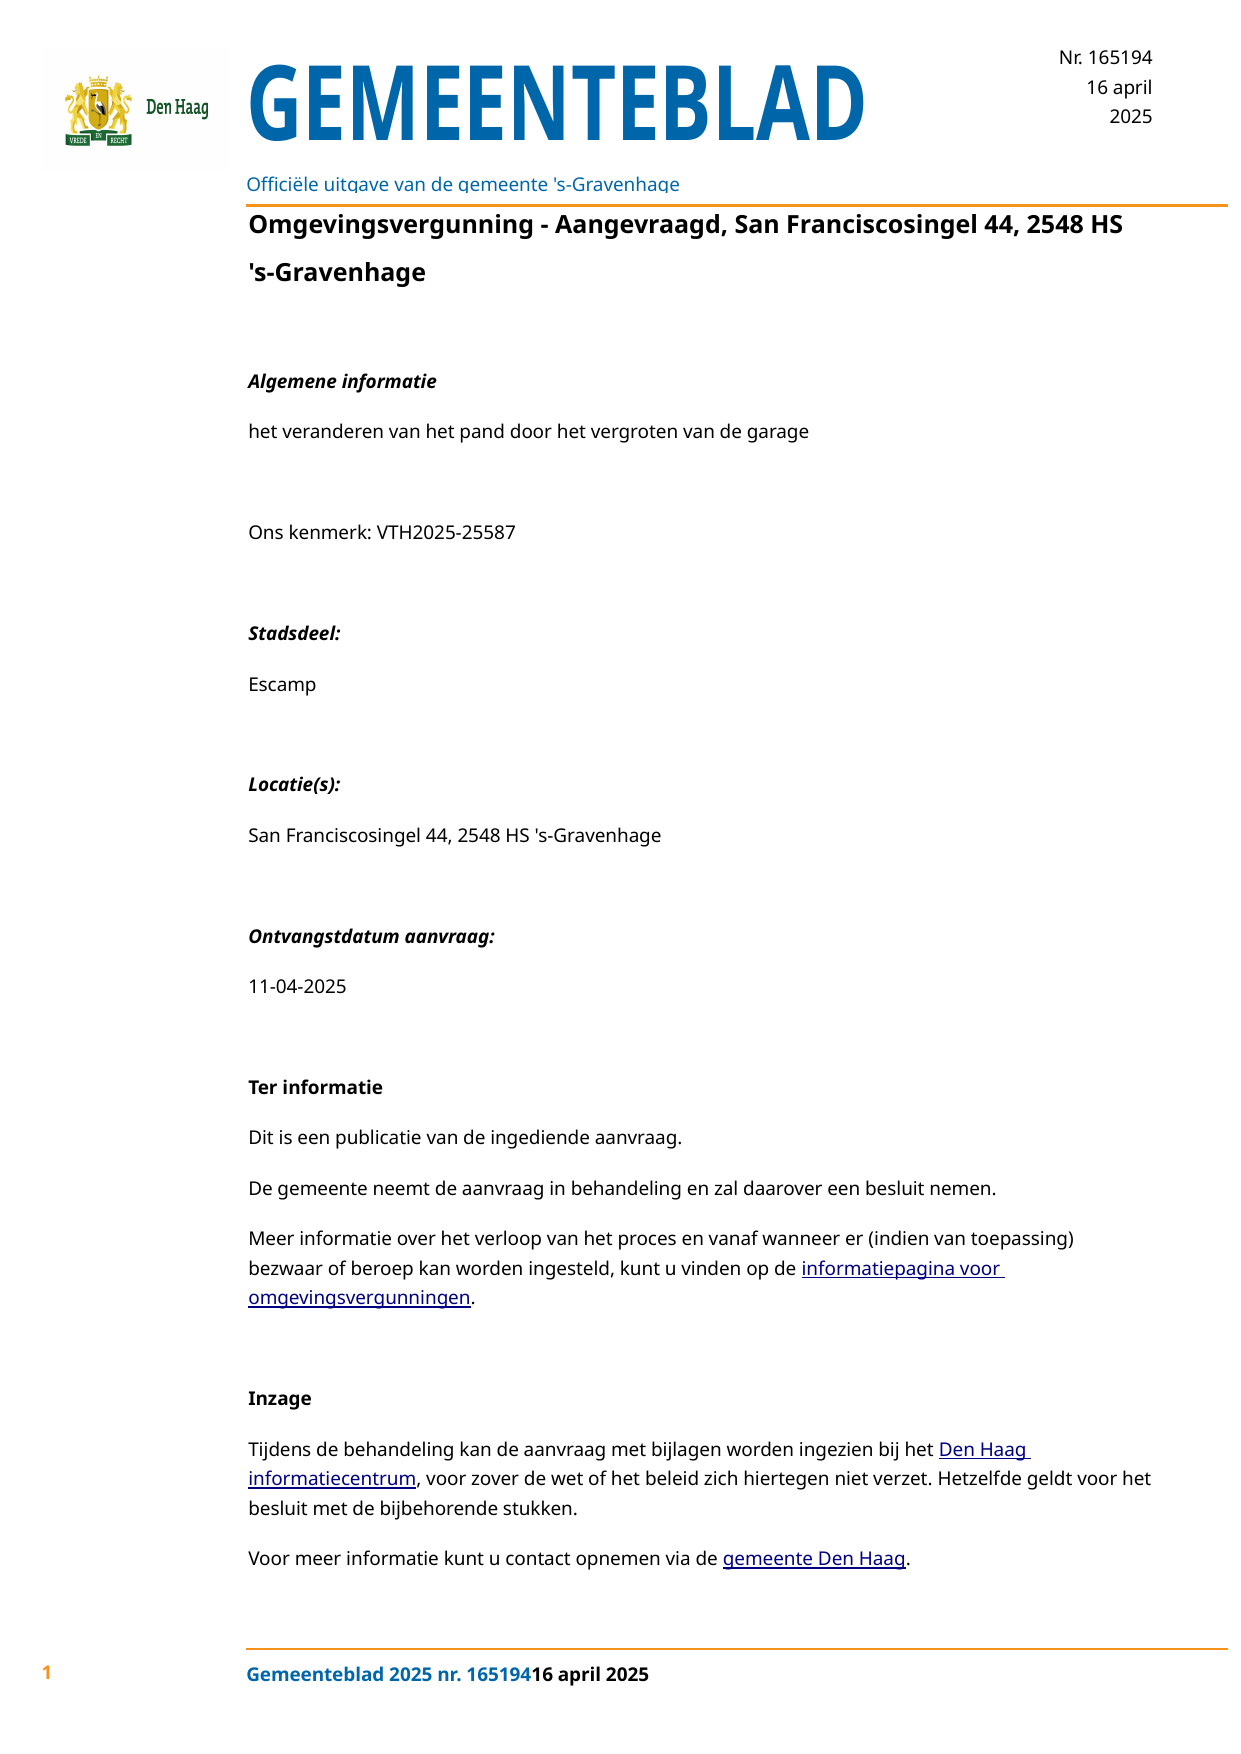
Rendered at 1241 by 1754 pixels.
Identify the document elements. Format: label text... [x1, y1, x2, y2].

text Ontvangstdatum aanvraag: [248, 923, 1152, 949]
text Stadsdeel: [248, 620, 1152, 646]
text Omgevingsvergunning - Aangevraagd, San Franciscosingel 44, 2548 HS 's-Gravenhage [248, 207, 1152, 288]
text 11-04-2025 [248, 973, 1152, 999]
picture [41, 47, 231, 172]
text Inzage [248, 1385, 1152, 1411]
text Tijdens de behandeling kan de aanvraag met bijlagen worden ingezien bij het Den Haag informatiecentrum, voor zover de wet of het beleid zich hiertegen niet verzet. Hetzelfde geldt voor het besluit met de bijbehorende stukken. [248, 1436, 1152, 1521]
text Meer informatie over het verloop van het proces en vanaf wanneer er (indien van toepassing) bezwaar of beroep kan worden ingesteld, kunt u vinden op de informatiepagina voor omgevingsvergunningen. [248, 1225, 1152, 1310]
text Ons kenmerk: VTH2025-25587 [248, 519, 1152, 545]
text Locatie(s): [248, 772, 1152, 797]
text San Franciscosingel 44, 2548 HS 's-Gravenhage [248, 822, 1152, 848]
text Dit is een publicatie van de ingediende aanvraag. [248, 1124, 1152, 1150]
text De gemeente neemt de aanvraag in behandeling en zal daarover een besluit nemen. [248, 1175, 1152, 1201]
text Escamp [248, 671, 1152, 697]
text het veranderen van het pand door het vergroten van de garage [248, 419, 1152, 444]
text Ter informatie [248, 1074, 1152, 1100]
text Voor meer informatie kunt u contact opnemen via de gemeente Den Haag. [248, 1545, 1152, 1571]
text Algemene informatie [248, 368, 1152, 394]
